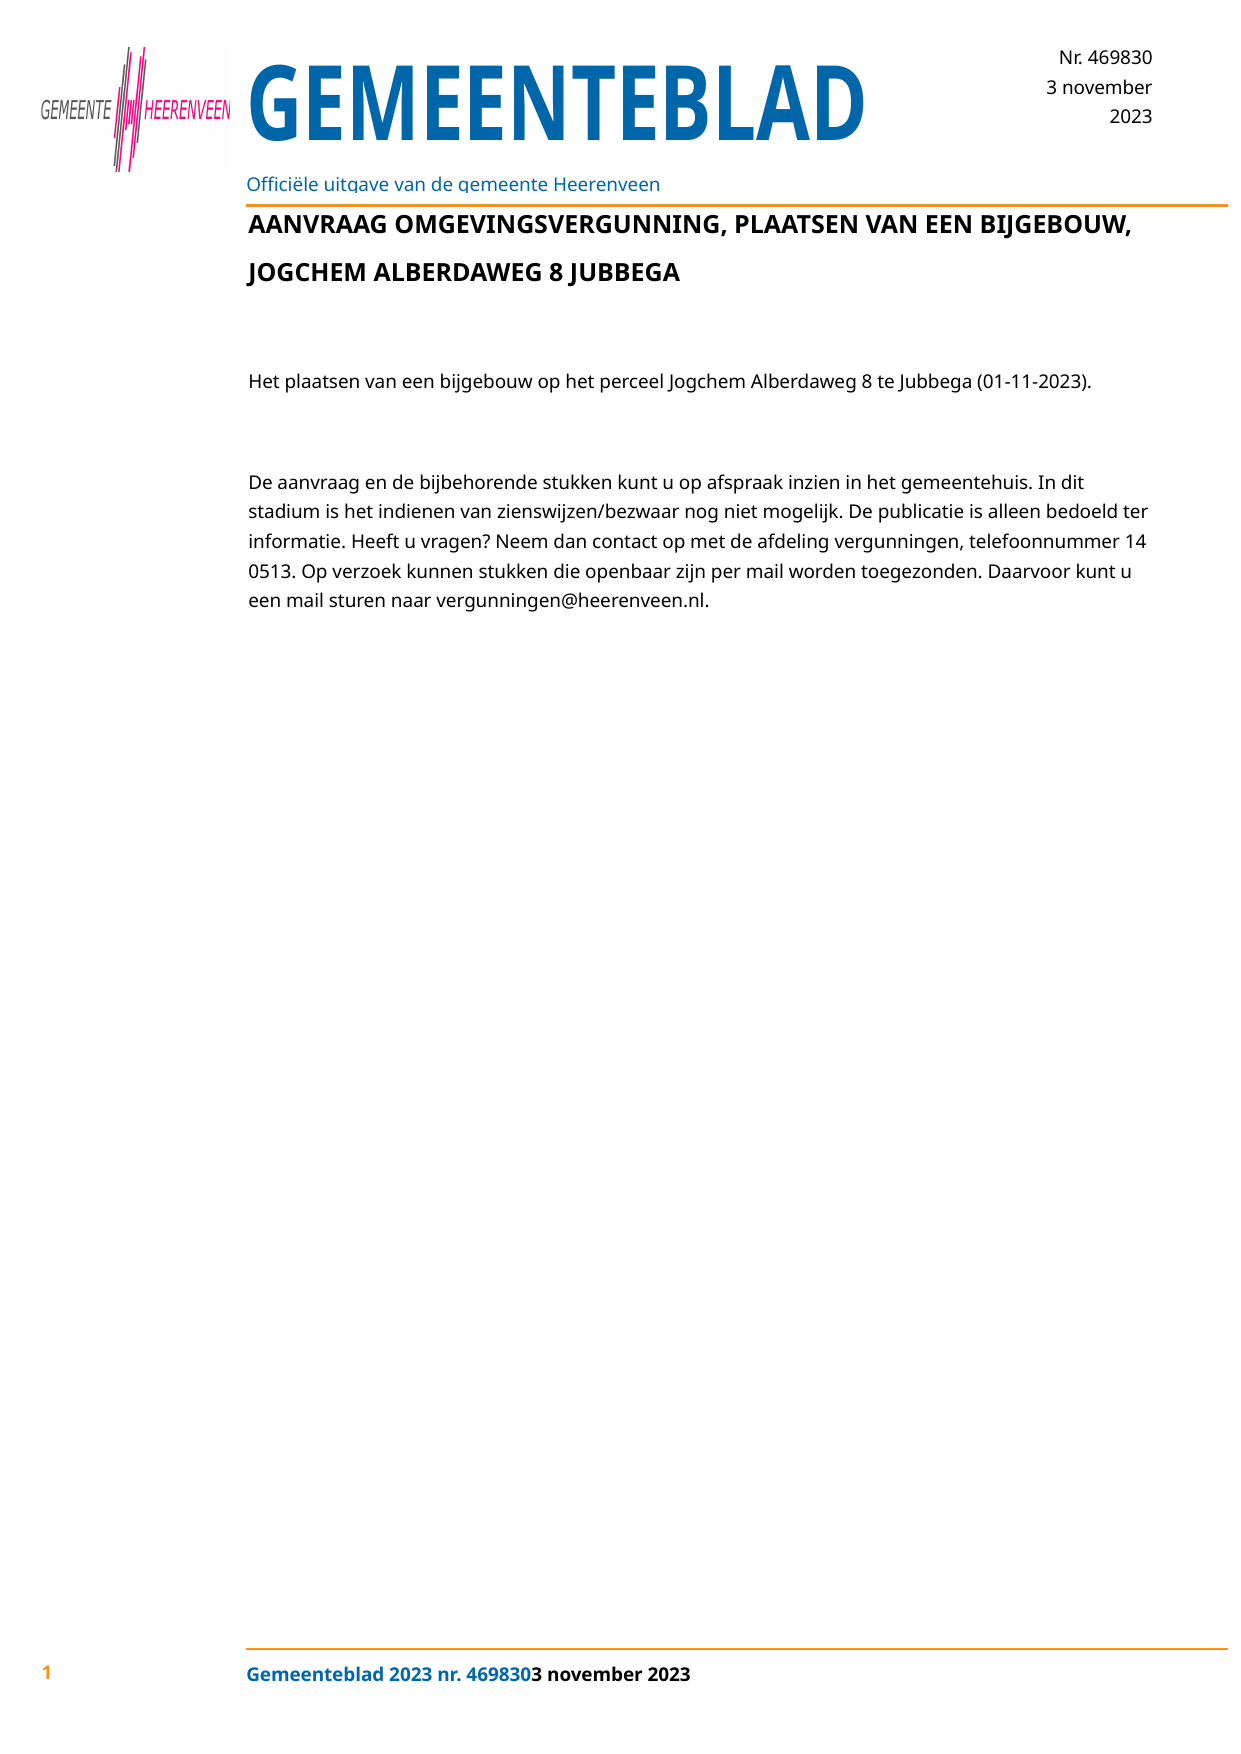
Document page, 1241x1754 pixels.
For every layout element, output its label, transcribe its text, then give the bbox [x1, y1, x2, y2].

picture [41, 47, 231, 172]
text De aanvraag en de bijbehorende stukken kunt u op afspraak inzien in het gemeentehuis. In dit stadium is het indienen van zienswijzen/bezwaar nog niet mogelijk. De publicatie is alleen bedoeld ter informatie. Heeft u vragen? Neem dan contact op met de afdeling vergunningen, telefoonnummer 14 0513. Op verzoek kunnen stukken die openbaar zijn per mail worden toegezonden. Daarvoor kunt u een mail sturen naar vergunningen@heerenveen.nl. [248, 469, 1152, 613]
text Het plaatsen van een bijgebouw op het perceel Jogchem Alberdaweg 8 te Jubbega (01-11-2023). [248, 368, 1152, 394]
text AANVRAAG OMGEVINGSVERGUNNING, PLAATSEN VAN EEN BIJGEBOUW, JOGCHEM ALBERDAWEG 8 JUBBEGA [248, 207, 1152, 288]
